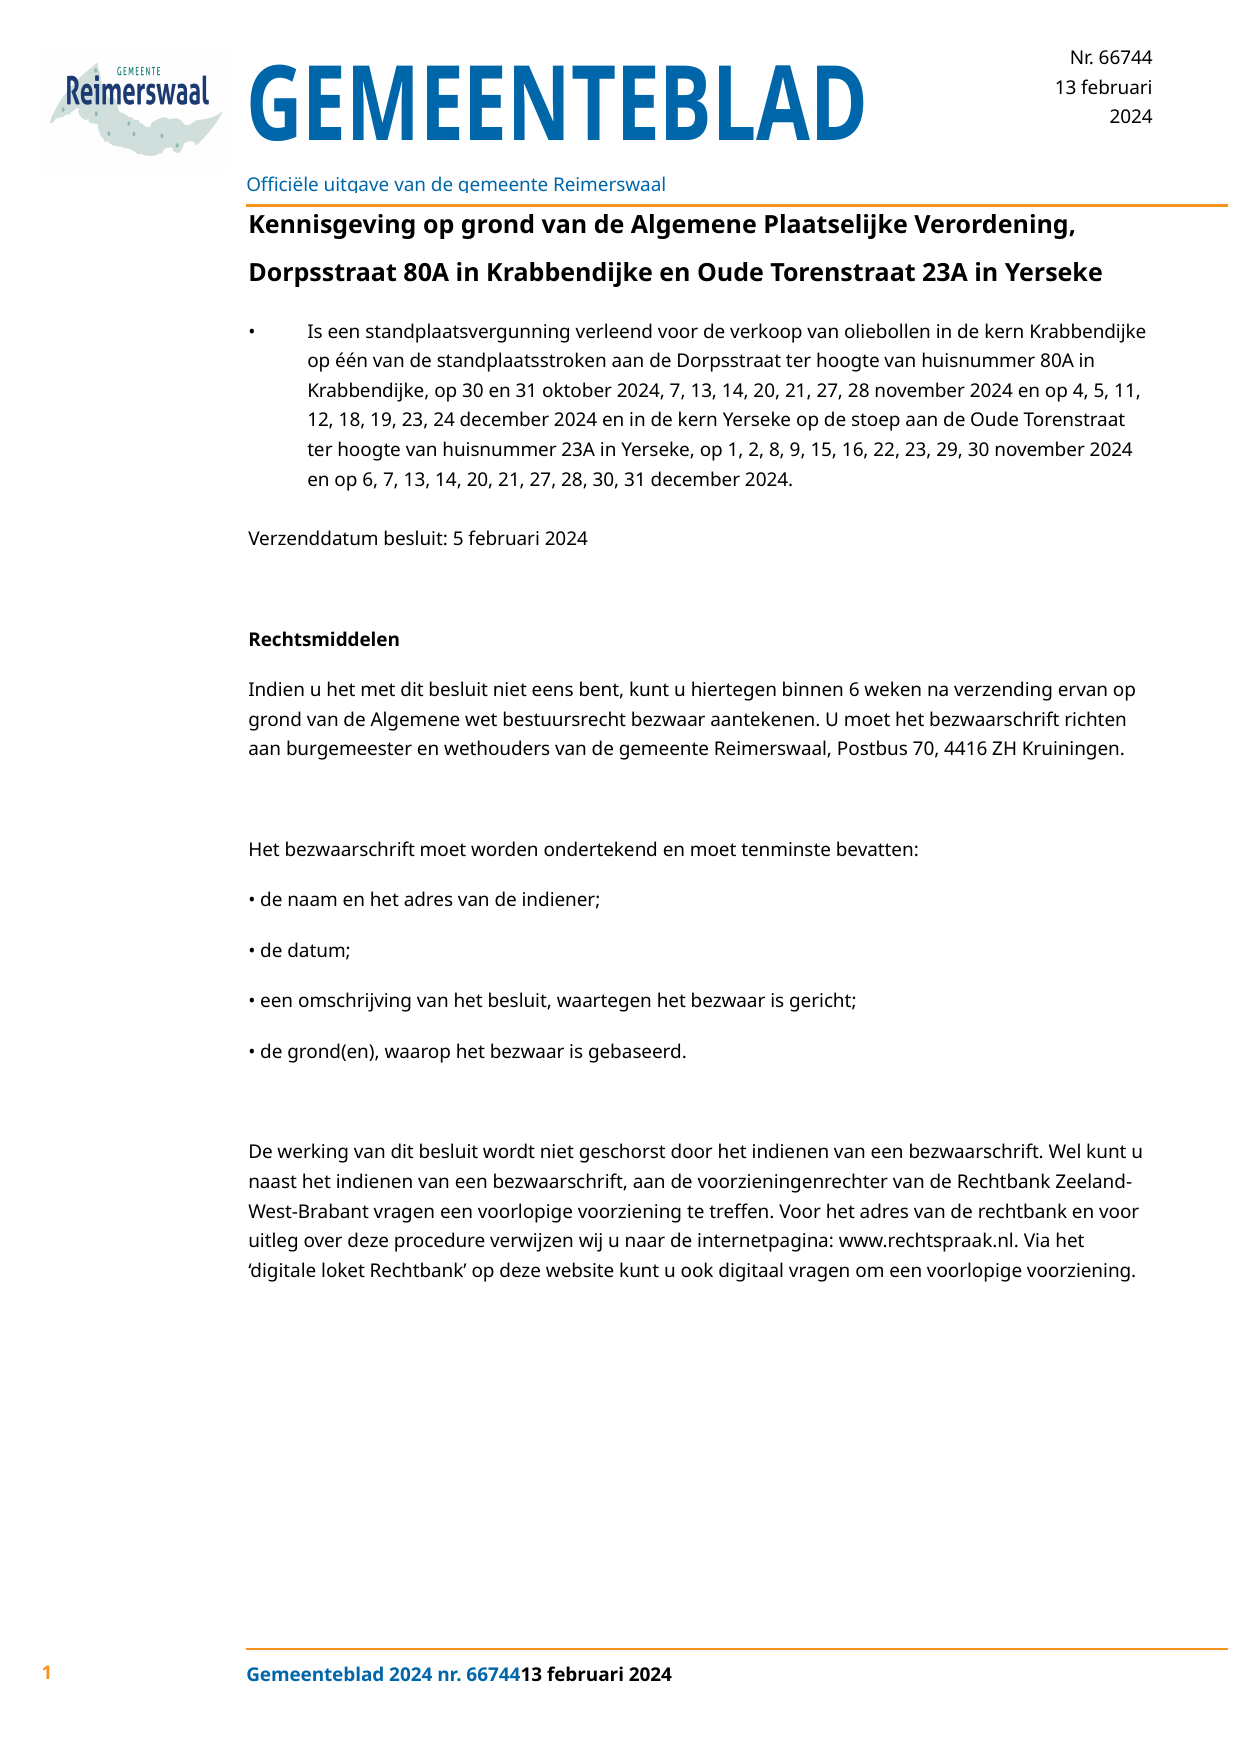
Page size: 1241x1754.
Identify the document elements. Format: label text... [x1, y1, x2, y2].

text Verzenddatum besluit: 5 februari 2024 [248, 525, 1152, 551]
text • een omschrijving van het besluit, waartegen het bezwaar is gericht; [248, 987, 1152, 1013]
text Kennisgeving op grond van de Algemene Plaatselijke Verordening, Dorpsstraat 80A in Krabbendijke en Oude Torenstraat 23A in Yerseke [248, 207, 1152, 288]
picture [41, 47, 231, 172]
text Rechtsmiddelen [248, 626, 1152, 652]
text Indien u het met dit besluit niet eens bent, kunt u hiertegen binnen 6 weken na verzending ervan op grond van de Algemene wet bestuursrecht bezwaar aantekenen. U moet het bezwaarschrift richten aan burgemeester en wethouders van de gemeente Reimerswaal, Postbus 70, 4416 ZH Kruiningen. [248, 676, 1152, 761]
text Het bezwaarschrift moet worden ondertekend en moet tenminste bevatten: [248, 836, 1152, 862]
text • de grond(en), waarop het bezwaar is gebaseerd. [248, 1038, 1152, 1064]
text • de datum; [248, 937, 1152, 963]
text • de naam en het adres van de indiener; [248, 887, 1152, 912]
text De werking van dit besluit wordt niet geschorst door het indienen van een bezwaarschrift. Wel kunt u naast het indienen van een bezwaarschrift, aan de voorzieningenrechter van de Rechtbank Zeeland-West-Brabant vragen een voorlopige voorziening te treffen. Voor het adres van de rechtbank en voor uitleg over deze procedure verwijzen wij u naar de internetpagina: www.rechtspraak.nl. Via het ‘digitale loket Rechtbank’ op deze website kunt u ook digitaal vragen om een voorlopige voorziening. [248, 1139, 1152, 1283]
list Is een standplaatsvergunning verleend voor de verkoop van oliebollen in de kern Krabbendijke op één van de standplaatsstroken aan de Dorpsstraat ter hoogte van huisnummer 80A in Krabbendijke, op 30 en 31 oktober 2024, 7, 13, 14, 20, 21, 27, 28 november 2024 en op 4, 5, 11, 12, 18, 19, 23, 24 december 2024 en in de kern Yerseke op de stoep aan de Oude Torenstraat ter hoogte van huisnummer 23A in Yerseke, op 1, 2, 8, 9, 15, 16, 22, 23, 29, 30 november 2024 en op 6, 7, 13, 14, 20, 21, 27, 28, 30, 31 december 2024. [248, 318, 1152, 492]
